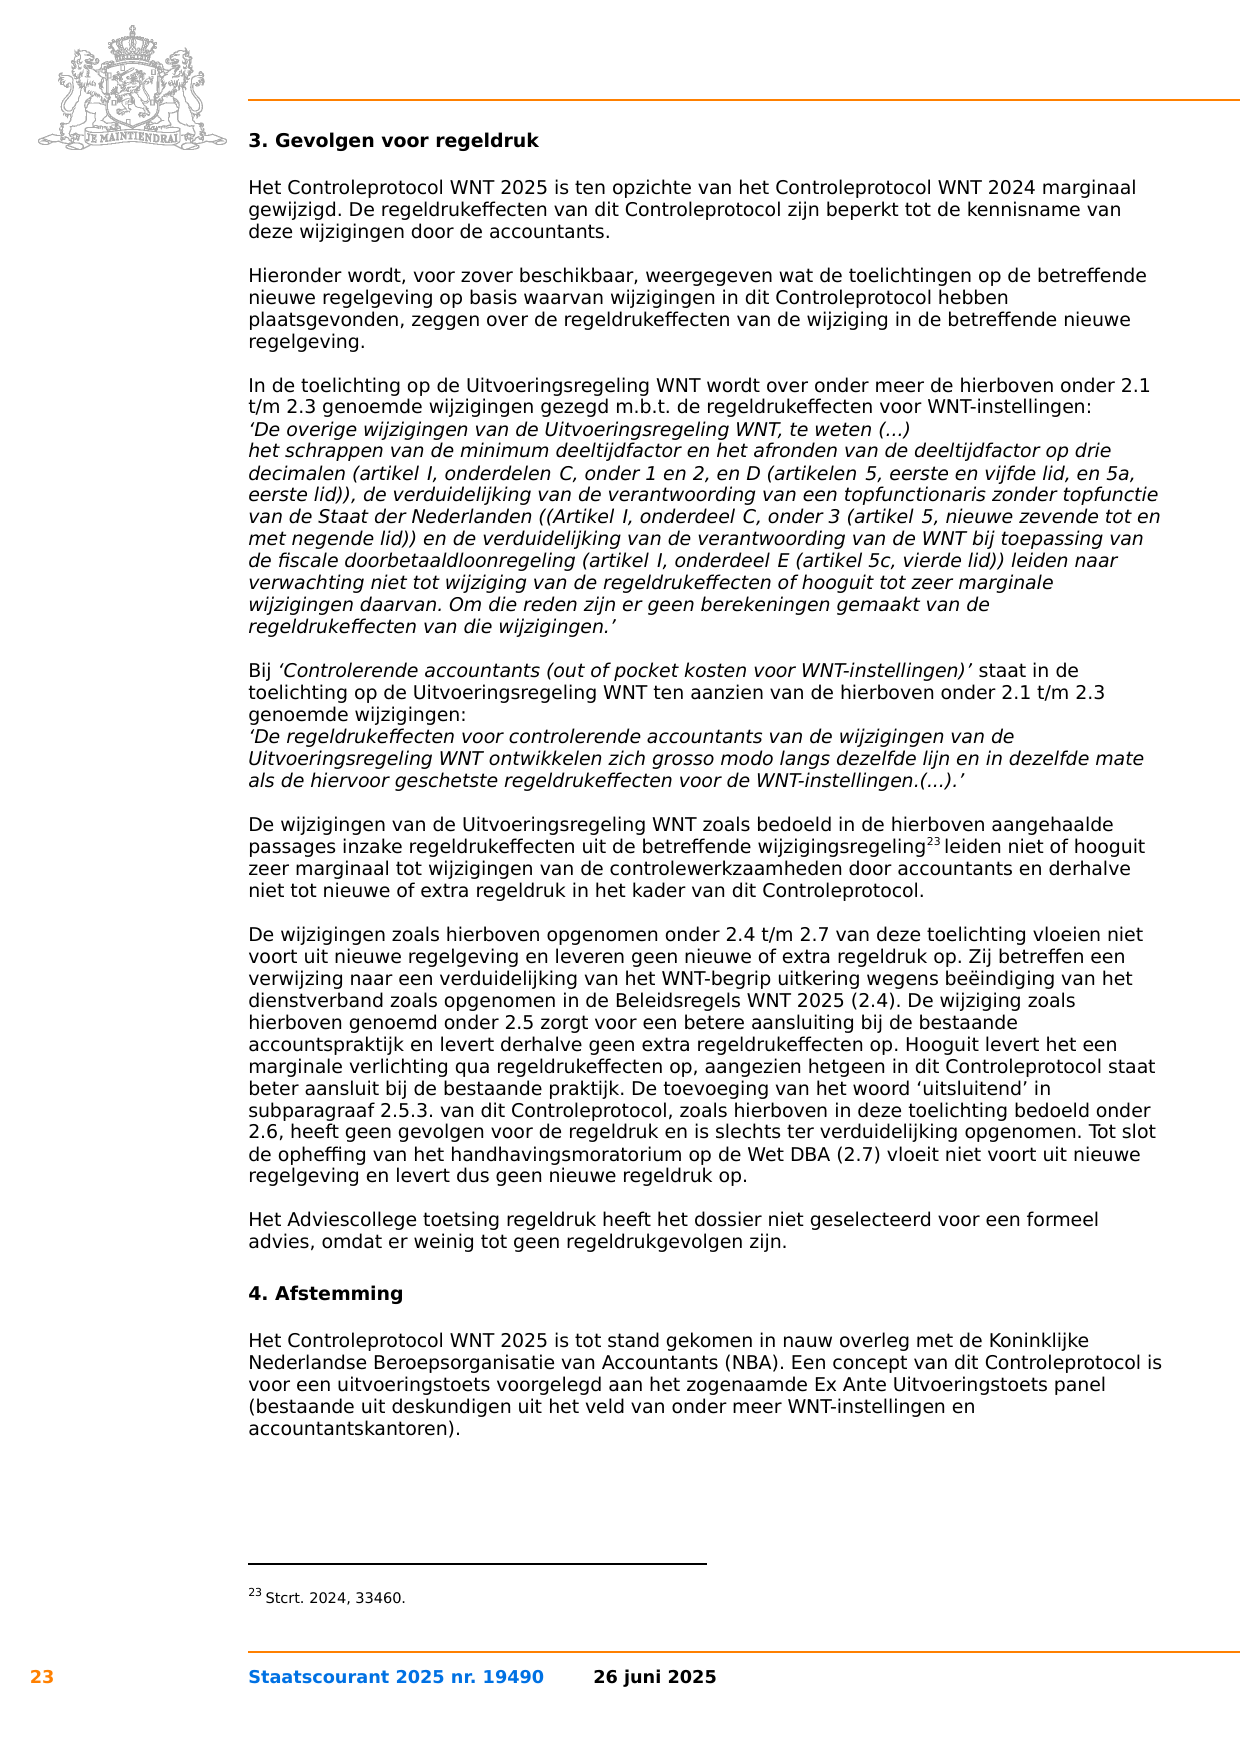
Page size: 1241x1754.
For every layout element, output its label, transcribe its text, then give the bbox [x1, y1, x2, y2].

text Het Adviescollege toetsing regeldruk heeft het dossier niet geselecteerd voor een formeel advies, omdat er weinig tot geen regeldrukgevolgen zijn. [248, 1209, 1163, 1253]
text Het Controleprotocol WNT 2025 is tot stand gekomen in nauw overleg met de Koninklijke Nederlandse Beroepsorganisatie van Accountants (NBA). Een concept van dit Controleprotocol is voor een uitvoeringstoets voorgelegd aan het zogenaamde Ex Ante Uitvoeringstoets panel (bestaande uit deskundigen uit het veld van onder meer WNT-instellingen en accountantskantoren). [248, 1330, 1163, 1440]
text In de toelichting op de Uitvoeringsregeling WNT wordt over onder meer de hierboven onder 2.1 t/m 2.3 genoemde wijzigingen gezegd m.b.t. de regeldrukeffecten voor WNT-instellingen: [248, 374, 1163, 418]
text Bij ‘Controlerende accountants (out of pocket kosten voor WNT-instellingen)’ staat in de toelichting op de Uitvoeringsregeling WNT ten aanzien van de hierboven onder 2.1 t/m 2.3 genoemde wijzigingen: [248, 660, 1163, 726]
text ‘De regeldrukeffecten voor controlerende accountants van de wijzigingen van de Uitvoeringsregeling WNT ontwikkelen zich grosso modo langs dezelfde lijn en in dezelfde mate als de hiervoor geschetste regeldrukeffecten voor de WNT-instellingen.(...).’ [248, 726, 1163, 792]
text Het Controleprotocol WNT 2025 is ten opzichte van het Controleprotocol WNT 2024 marginaal gewijzigd. De regeldrukeffecten van dit Controleprotocol zijn beperkt tot de kennisname van deze wijzigingen door de accountants. [248, 177, 1163, 243]
subtitle 4. Afstemming [248, 1283, 1163, 1305]
picture [38, 25, 227, 150]
text De wijzigingen van de Uitvoeringsregeling WNT zoals bedoeld in de hierboven aangehaalde passages inzake regeldrukeffecten uit de betreffende wijzigingsregelingleiden niet of hooguit zeer marginaal tot wijzigingen van de controlewerkzaamheden door accountants en derhalve niet tot nieuwe of extra regeldruk in het kader van dit Controleprotocol. [248, 814, 1163, 902]
text Stcrt. 2024, 33460. [248, 1586, 1163, 1608]
text De wijzigingen zoals hierboven opgenomen onder 2.4 t/m 2.7 van deze toelichting vloeien niet voort uit nieuwe regelgeving en leveren geen nieuwe of extra regeldruk op. Zij betreffen een verwijzing naar een verduidelijking van het WNT-begrip uitkering wegens beëindiging van het dienstverband zoals opgenomen in de Beleidsregels WNT 2025 (2.4). De wijziging zoals hierboven genoemd onder 2.5 zorgt voor een betere aansluiting bij de bestaande accountspraktijk en levert derhalve geen extra regeldrukeffecten op. Hooguit levert het een marginale verlichting qua regeldrukeffecten op, aangezien hetgeen in dit Controleprotocol staat beter aansluit bij de bestaande praktijk. De toevoeging van het woord ‘uitsluitend’ in subparagraaf 2.5.3. van dit Controleprotocol, zoals hierboven in deze toelichting bedoeld onder 2.6, heeft geen gevolgen voor de regeldruk en is slechts ter verduidelijking opgenomen. Tot slot de opheffing van het handhavingsmoratorium op de Wet DBA (2.7) vloeit niet voort uit nieuwe regelgeving en levert dus geen nieuwe regeldruk op. [248, 924, 1163, 1187]
subtitle 3. Gevolgen voor regeldruk [248, 130, 1163, 152]
text Hieronder wordt, voor zover beschikbaar, weergegeven wat de toelichtingen op de betreffende nieuwe regelgeving op basis waarvan wijzigingen in dit Controleprotocol hebben plaatsgevonden, zeggen over de regeldrukeffecten van de wijziging in de betreffende nieuwe regelgeving. [248, 265, 1163, 353]
text het schrappen van de minimum deeltijdfactor en het afronden van de deeltijdfactor op drie decimalen (artikel I, onderdelen C, onder 1 en 2, en D (artikelen 5, eerste en vijfde lid, en 5a, eerste lid)), de verduidelijking van de verantwoording van een topfunctionaris zonder topfunctie van de Staat der Nederlanden ((Artikel I, onderdeel C, onder 3 (artikel 5, nieuwe zevende tot en met negende lid)) en de verduidelijking van de verantwoording van de WNT bij toepassing van de fiscale doorbetaaldloonregeling (artikel I, onderdeel E (artikel 5c, vierde lid)) leiden naar verwachting niet tot wijziging van de regeldrukeffecten of hooguit tot zeer marginale wijzigingen daarvan. Om die reden zijn er geen berekeningen gemaakt van de regeldrukeffecten van die wijzigingen.’ [248, 440, 1163, 638]
text ‘De overige wijzigingen van de Uitvoeringsregeling WNT, te weten (...) [248, 418, 1163, 440]
